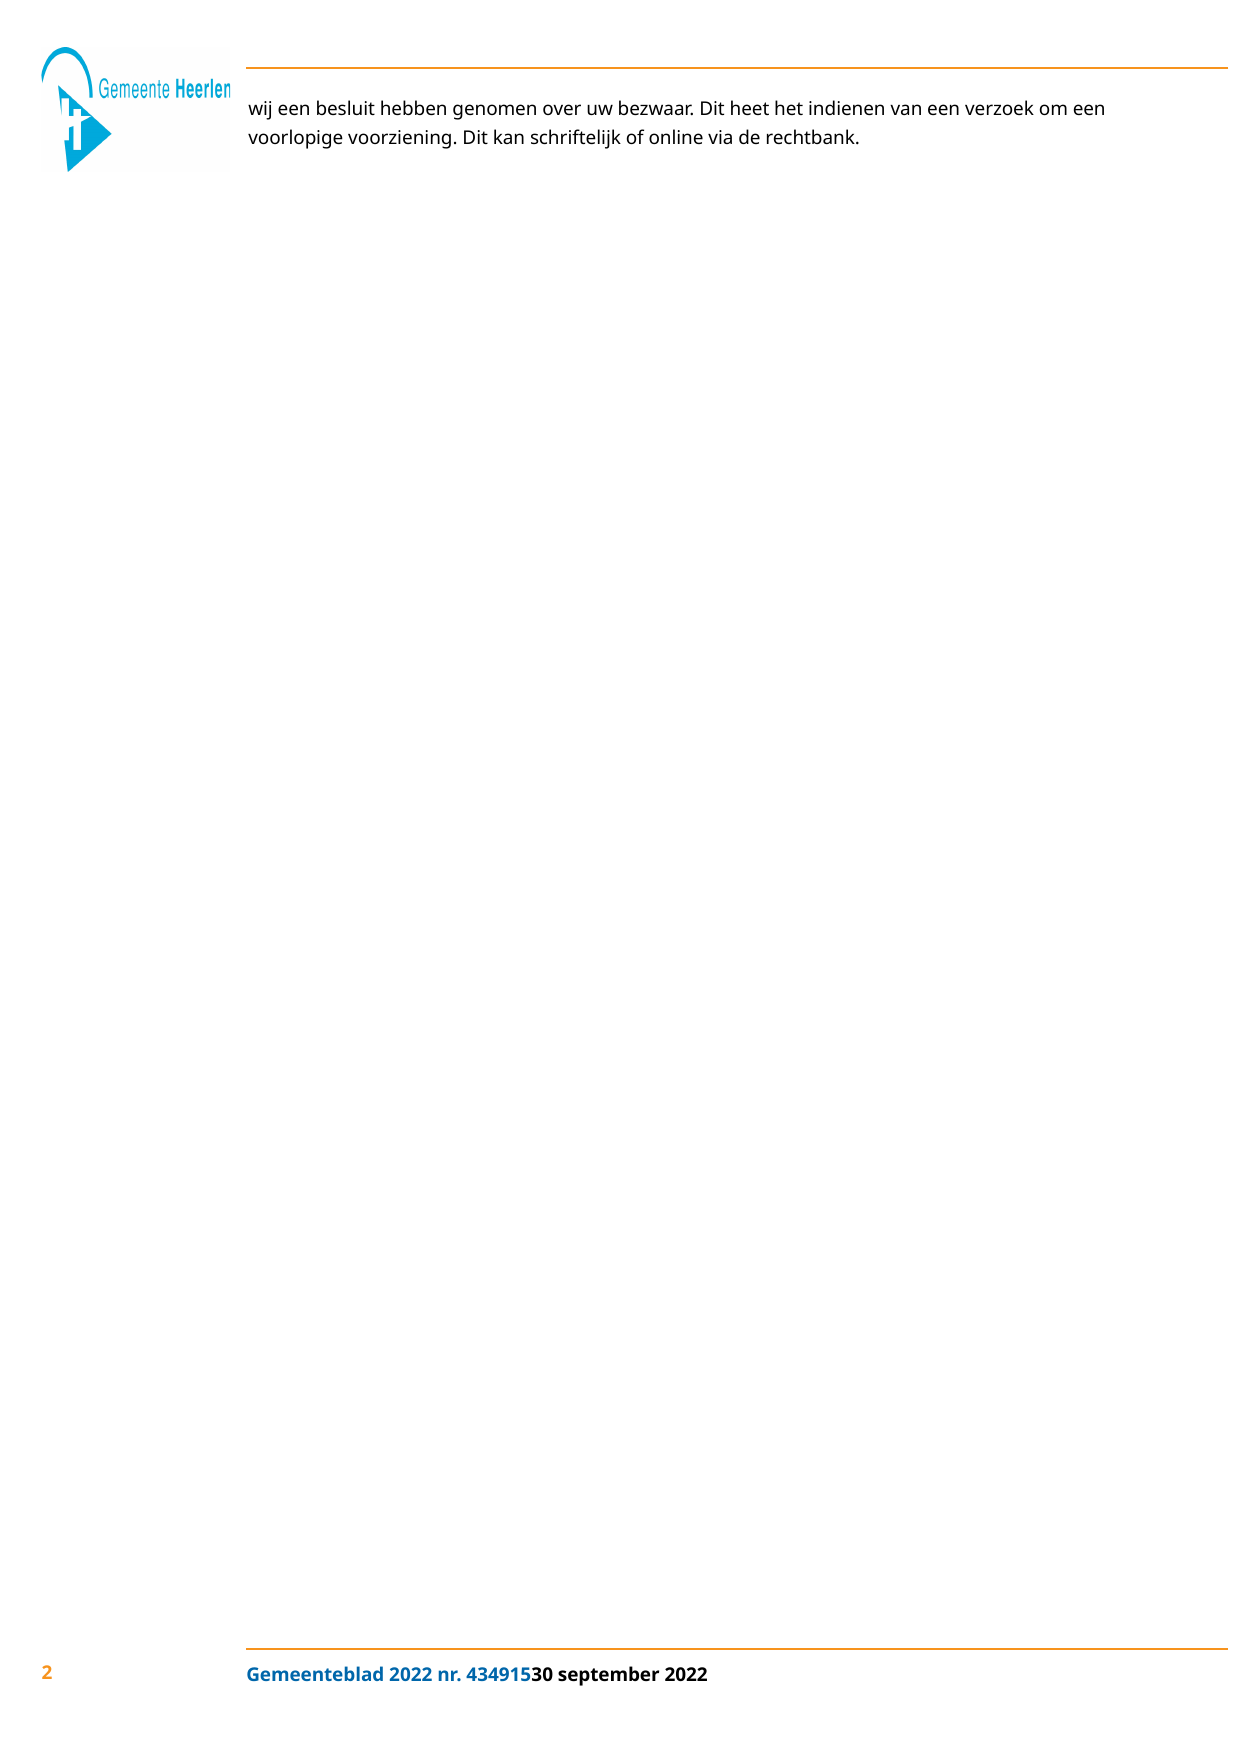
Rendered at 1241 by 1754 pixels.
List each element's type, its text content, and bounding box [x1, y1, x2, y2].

text wij een besluit hebben genomen over uw bezwaar. Dit heet het indienen van een verzoek om een voorlopige voorziening. Dit kan schriftelijk of online via de rechtbank. [248, 95, 1152, 150]
picture [41, 47, 59, 70]
picture [41, 47, 231, 172]
